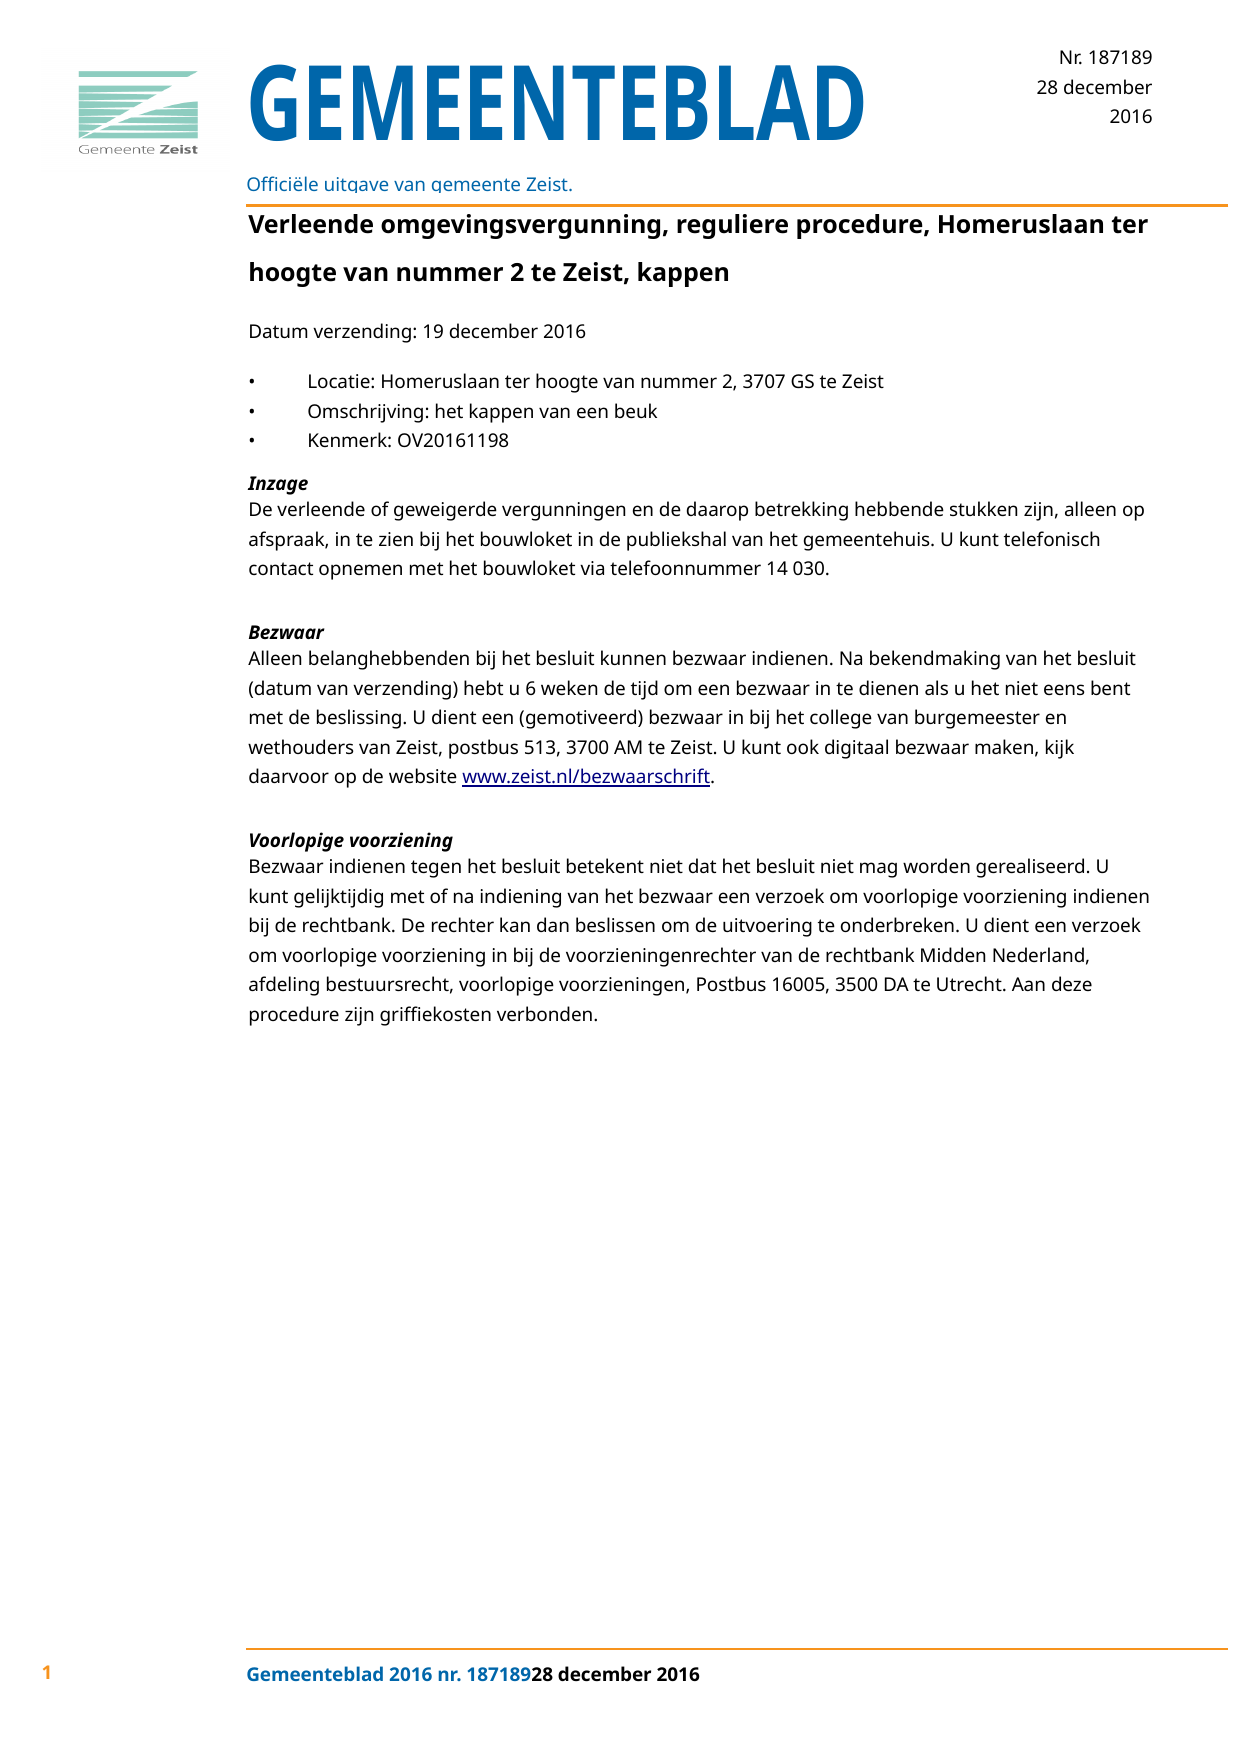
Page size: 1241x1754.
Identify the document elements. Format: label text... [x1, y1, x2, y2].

text Datum verzending: 19 december 2016 [248, 318, 1152, 344]
picture [41, 47, 231, 172]
list Locatie: Homeruslaan ter hoogte van nummer 2, 3707 GS te Zeist [248, 368, 1152, 394]
text Inzage [248, 471, 1152, 496]
text Verleende omgevingsvergunning, reguliere procedure, Homeruslaan ter hoogte van nummer 2 te Zeist, kappen [248, 207, 1152, 288]
list Omschrijving: het kappen van een beuk [248, 398, 1152, 424]
text Bezwaar indienen tegen het besluit betekent niet dat het besluit niet mag worden gerealiseerd. U kunt gelijktijdig met of na indiening van het bezwaar een verzoek om voorlopige voorziening indienen bij de rechtbank. De rechter kan dan beslissen om de uitvoering te onderbreken. U dient een verzoek om voorlopige voorziening in bij de voorzieningenrechter van de rechtbank Midden Nederland, afdeling bestuursrecht, voorlopige voorzieningen, Postbus 16005, 3500 DA te Utrecht. Aan deze procedure zijn griffiekosten verbonden. [248, 853, 1152, 1027]
text Bezwaar [248, 619, 1152, 645]
text Alleen belanghebbenden bij het besluit kunnen bezwaar indienen. Na bekendmaking van het besluit (datum van verzending) hebt u 6 weken de tijd om een bezwaar in te dienen als u het niet eens bent met de beslissing. U dient een (gemotiveerd) bezwaar in bij het college van burgemeester en wethouders van Zeist, postbus 513, 3700 AM te Zeist. U kunt ook digitaal bezwaar maken, kijk daarvoor op de website www.zeist.nl/bezwaarschrift. [248, 645, 1152, 789]
text De verleende of geweigerde vergunningen en de daarop betrekking hebbende stukken zijn, alleen op afspraak, in te zien bij het bouwloket in de publiekshal van het gemeentehuis. U kunt telefonisch contact opnemen met het bouwloket via telefoonnummer 14 030. [248, 496, 1152, 581]
list Kenmerk: OV20161198 [248, 427, 1152, 453]
text Voorlopige voorziening [248, 827, 1152, 853]
